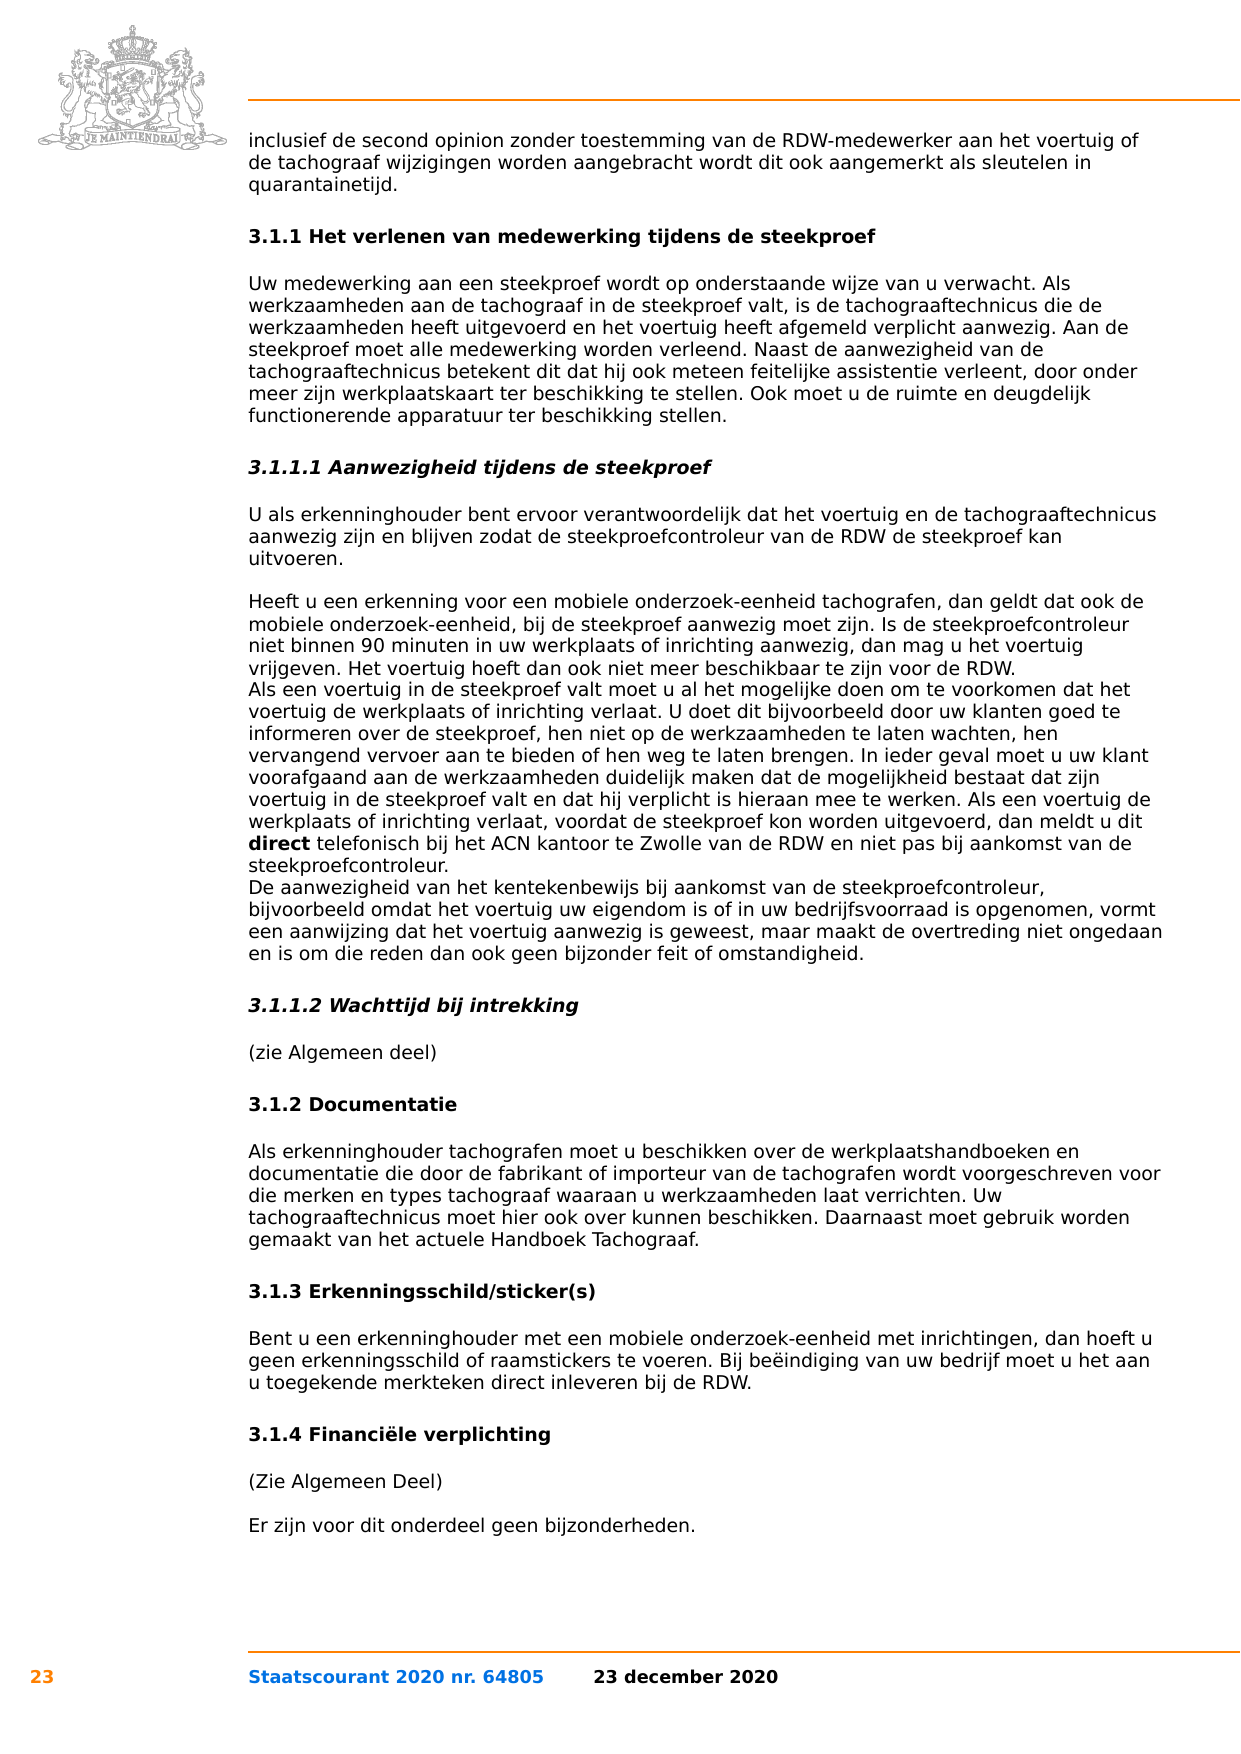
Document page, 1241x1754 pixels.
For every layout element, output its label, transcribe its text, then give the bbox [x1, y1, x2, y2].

text inclusief de second opinion zonder toestemming van de RDW-medewerker aan het voertuig of de tachograaf wijzigingen worden aangebracht wordt dit ook aangemerkt als sleutelen in quarantainetijd. [248, 130, 1163, 196]
text (zie Algemeen deel) [248, 1042, 1163, 1064]
text Bent u een erkenninghouder met een mobiele onderzoek-eenheid met inrichtingen, dan hoeft u geen erkenningsschild of raamstickers te voeren. Bij beëindiging van uw bedrijf moet u het aan u toegekende merkteken direct inleveren bij de RDW. [248, 1328, 1163, 1394]
text Als een voertuig in de steekproef valt moet u al het mogelijke doen om te voorkomen dat het voertuig de werkplaats of inrichting verlaat. U doet dit bijvoorbeeld door uw klanten goed te informeren over de steekproef, hen niet op de werkzaamheden te laten wachten, hen vervangend vervoer aan te bieden of hen weg te laten brengen. In ieder geval moet u uw klant voorafgaand aan de werkzaamheden duidelijk maken dat de mogelijkheid bestaat dat zijn voertuig in de steekproef valt en dat hij verplicht is hieraan mee te werken. Als een voertuig de werkplaats of inrichting verlaat, voordat de steekproef kon worden uitgevoerd, dan meldt u dit direct telefonisch bij het ACN kantoor te Zwolle van de RDW en niet pas bij aankomst van de steekproefcontroleur. [248, 679, 1163, 877]
subtitle 3.1.1.2 Wachttijd bij intrekking [248, 995, 1163, 1017]
subtitle 3.1.3 Erkenningsschild/sticker(s) [248, 1281, 1163, 1303]
text Als erkenninghouder tachografen moet u beschikken over de werkplaatshandboeken en documentatie die door de fabrikant of importeur van de tachografen wordt voorgeschreven voor die merken en types tachograaf waaraan u werkzaamheden laat verrichten. Uw tachograaftechnicus moet hier ook over kunnen beschikken. Daarnaast moet gebruik worden gemaakt van het actuele Handboek Tachograaf. [248, 1141, 1163, 1251]
subtitle 3.1.1 Het verlenen van medewerking tijdens de steekproef [248, 226, 1163, 248]
text De aanwezigheid van het kentekenbewijs bij aankomst van de steekproefcontroleur, bijvoorbeeld omdat het voertuig uw eigendom is of in uw bedrijfsvoorraad is opgenomen, vormt een aanwijzing dat het voertuig aanwezig is geweest, maar maakt de overtreding niet ongedaan en is om die reden dan ook geen bijzonder feit of omstandigheid. [248, 877, 1163, 965]
subtitle 3.1.2 Documentatie [248, 1094, 1163, 1116]
text Heeft u een erkenning voor een mobiele onderzoek-eenheid tachografen, dan geldt dat ook de mobiele onderzoek-eenheid, bij de steekproef aanwezig moet zijn. Is de steekproefcontroleur niet binnen 90 minuten in uw werkplaats of inrichting aanwezig, dan mag u het voertuig vrijgeven. Het voertuig hoeft dan ook niet meer beschikbaar te zijn voor de RDW. [248, 591, 1163, 679]
text U als erkenninghouder bent ervoor verantwoordelijk dat het voertuig en de tachograaftechnicus aanwezig zijn en blijven zodat de steekproefcontroleur van de RDW de steekproef kan uitvoeren. [248, 504, 1163, 569]
text Uw medewerking aan een steekproef wordt op onderstaande wijze van u verwacht. Als werkzaamheden aan de tachograaf in de steekproef valt, is de tachograaftechnicus die de werkzaamheden heeft uitgevoerd en het voertuig heeft afgemeld verplicht aanwezig. Aan de steekproef moet alle medewerking worden verleend. Naast de aanwezigheid van de tachograaftechnicus betekent dit dat hij ook meteen feitelijke assistentie verleent, door onder meer zijn werkplaatskaart ter beschikking te stellen. Ook moet u de ruimte en deugdelijk functionerende apparatuur ter beschikking stellen. [248, 273, 1163, 427]
text Er zijn voor dit onderdeel geen bijzonderheden. [248, 1515, 1163, 1537]
text (Zie Algemeen Deel) [248, 1471, 1163, 1493]
picture [38, 25, 227, 150]
subtitle 3.1.4 Financiële verplichting [248, 1424, 1163, 1446]
subtitle 3.1.1.1 Aanwezigheid tijdens de steekproef [248, 457, 1163, 479]
